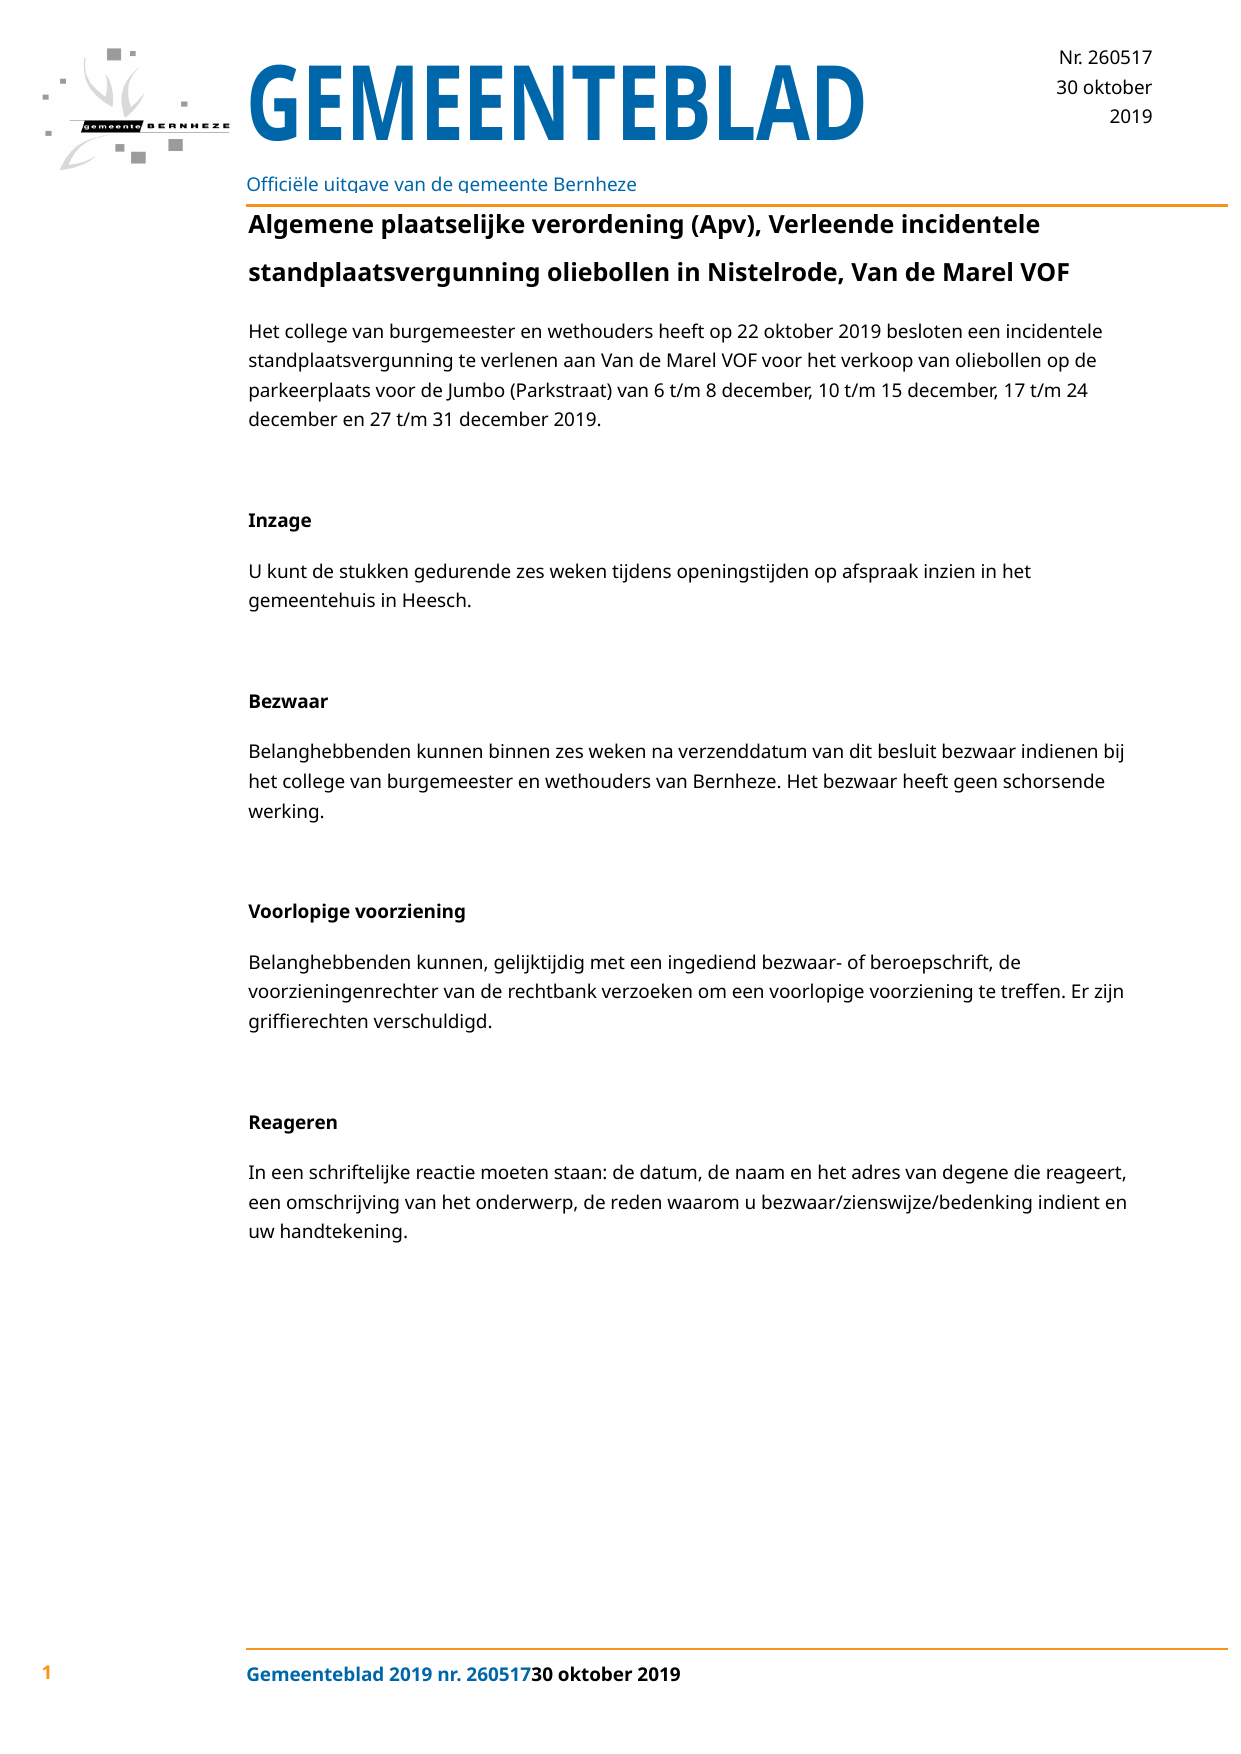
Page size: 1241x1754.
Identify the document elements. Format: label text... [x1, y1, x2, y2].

text Bezwaar [248, 688, 1152, 714]
text Algemene plaatselijke verordening (Apv), Verleende incidentele standplaatsvergunning oliebollen in Nistelrode, Van de Marel VOF [248, 207, 1152, 288]
text Inzage [248, 507, 1152, 533]
text Belanghebbenden kunnen binnen zes weken na verzenddatum van dit besluit bezwaar indienen bij het college van burgemeester en wethouders van Bernheze. Het bezwaar heeft geen schorsende werking. [248, 739, 1152, 824]
text Het college van burgemeester en wethouders heeft op 22 oktober 2019 besloten een incidentele standplaatsvergunning te verlenen aan Van de Marel VOF voor het verkoop van oliebollen op de parkeerplaats voor de Jumbo (Parkstraat) van 6 t/m 8 december, 10 t/m 15 december, 17 t/m 24 december en 27 t/m 31 december 2019. [248, 318, 1152, 432]
text Reageren [248, 1109, 1152, 1135]
text Voorlopige voorziening [248, 899, 1152, 924]
text Belanghebbenden kunnen, gelijktijdig met een ingediend bezwaar- of beroepschrift, de voorzieningenrechter van de rechtbank verzoeken om een voorlopige voorziening te treffen. Er zijn griffierechten verschuldigd. [248, 949, 1152, 1034]
text In een schriftelijke reactie moeten staan: de datum, de naam en het adres van degene die reageert, een omschrijving van het onderwerp, de reden waarom u bezwaar/zienswijze/bedenking indient en uw handtekening. [248, 1159, 1152, 1244]
text U kunt de stukken gedurende zes weken tijdens openingstijden op afspraak inzien in het gemeentehuis in Heesch. [248, 558, 1152, 613]
picture [41, 47, 231, 172]
